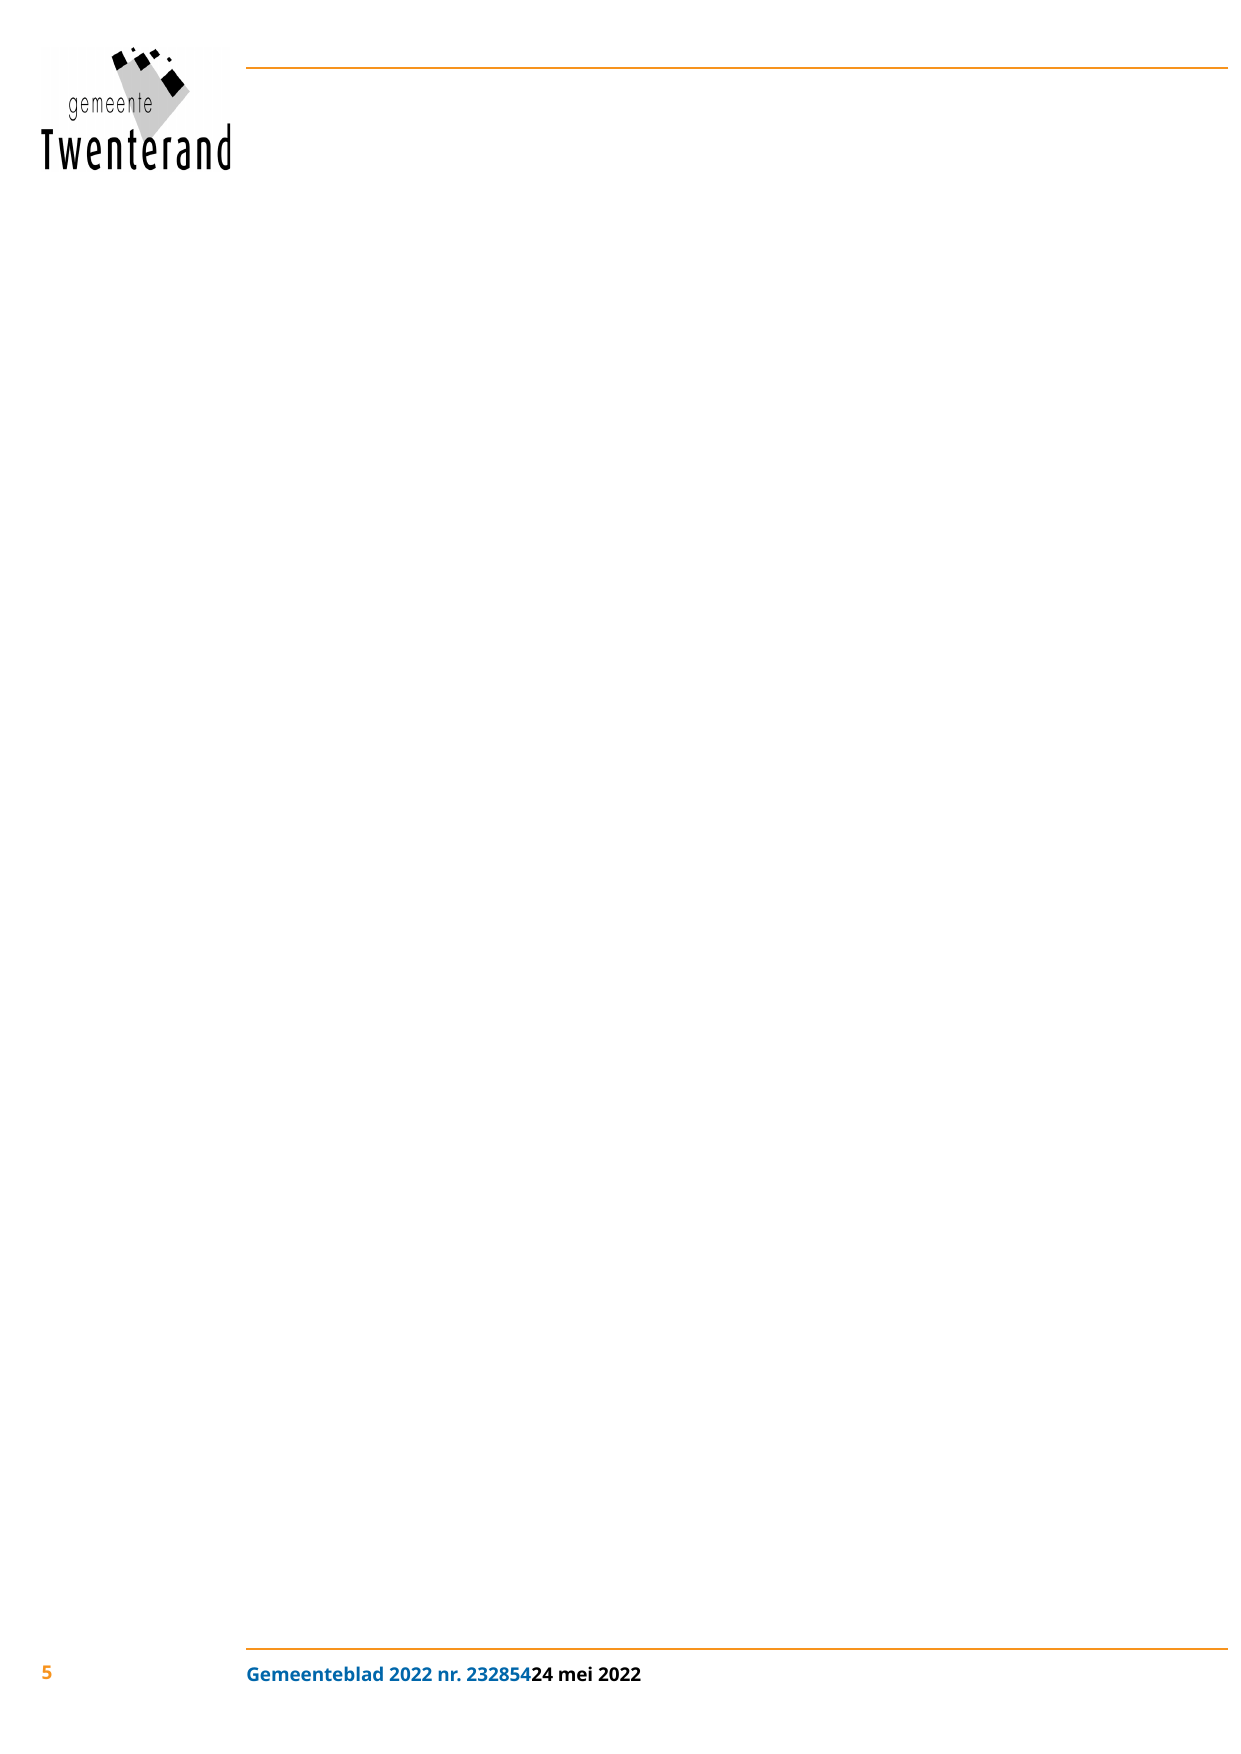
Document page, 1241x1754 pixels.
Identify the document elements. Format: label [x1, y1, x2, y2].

picture [41, 47, 231, 172]
